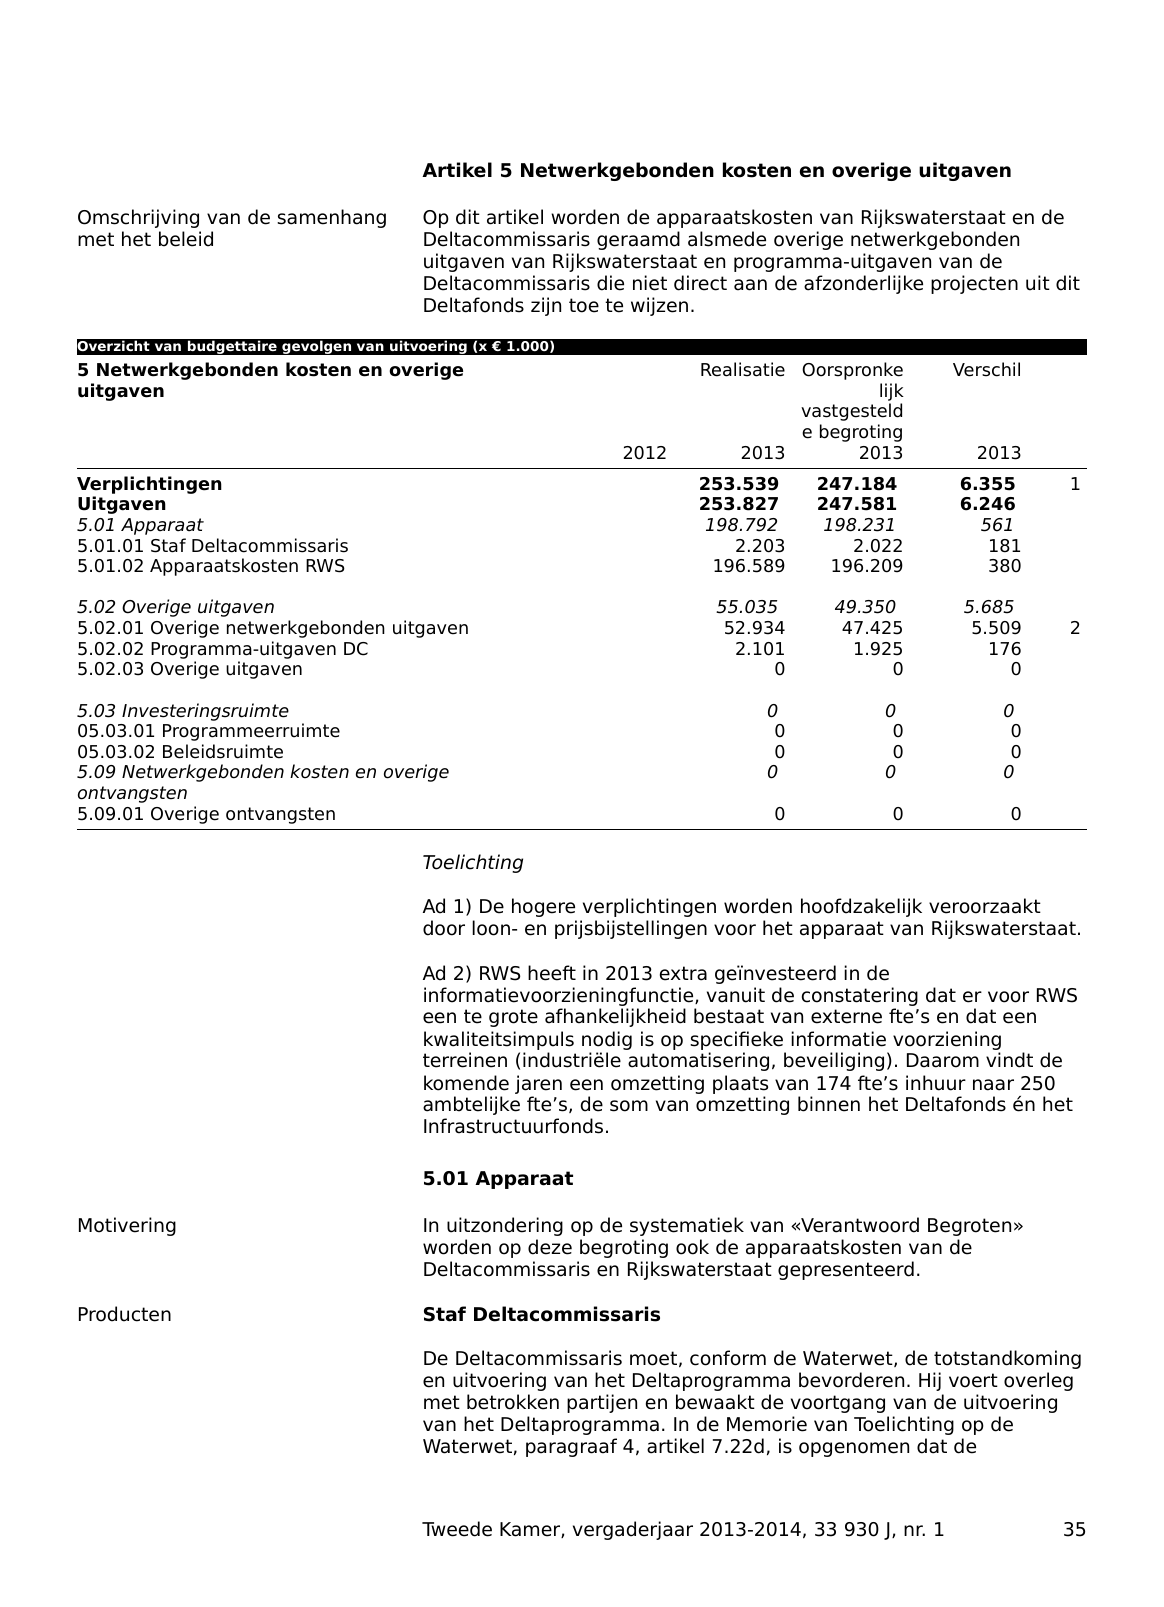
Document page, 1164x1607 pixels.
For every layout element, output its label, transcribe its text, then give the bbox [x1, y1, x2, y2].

subtitle 5.01 Apparaat [422, 1168, 1087, 1190]
table_cell 198.231 [791, 515, 909, 536]
table_cell [909, 680, 1027, 701]
table_cell 247.184 [791, 469, 909, 494]
text Ad 1) De hogere verplichtingen worden hoofdzakelijk veroorzaakt door loon- en prijsbijstellingen voor het apparaat van Rijkswaterstaat. [422, 896, 1087, 940]
table_cell 6.246 [909, 494, 1027, 515]
table_cell [791, 577, 909, 597]
table_cell 5.03 Investeringsruimte [77, 701, 555, 721]
table_cell [77, 577, 555, 597]
table_cell 0 [673, 763, 791, 804]
table_header Overzicht van budgettaire gevolgen van uitvoering (x € 1.000) [77, 339, 1087, 354]
table_cell [1028, 639, 1087, 659]
table_cell 0 [791, 742, 909, 762]
table_cell 0 [909, 804, 1027, 829]
table_cell 5.02 Overige uitgaven [77, 598, 555, 618]
table_cell 5.685 [909, 598, 1027, 618]
table_cell [1028, 598, 1087, 618]
table_cell [1028, 763, 1087, 804]
table_cell 253.539 [673, 469, 791, 494]
table_cell Verplichtingen [77, 469, 555, 494]
table_cell [909, 577, 1027, 597]
table_cell 253.827 [673, 494, 791, 515]
text Op dit artikel worden de apparaatskosten van Rijkswaterstaat en de Deltacommissaris geraamd alsmede overige netwerkgebonden uitgaven van Rijkswaterstaat en programma-uitgaven van de Deltacommissaris die niet direct aan de afzonderlijke projecten uit dit Deltafonds zijn toe te wijzen. [422, 207, 1087, 317]
table_cell [1028, 721, 1087, 742]
table_cell 0 [673, 742, 791, 762]
table_cell [555, 763, 673, 804]
table_cell 380 [909, 556, 1027, 577]
table_cell 6.355 [909, 469, 1027, 494]
table_cell 247.581 [791, 494, 909, 515]
table_cell 2013 [673, 443, 791, 468]
table_cell 5.509 [909, 618, 1027, 639]
table_cell 0 [673, 721, 791, 742]
table_cell 1 [1028, 469, 1087, 494]
table_cell [555, 355, 673, 443]
table_cell [555, 639, 673, 659]
table_cell [77, 443, 555, 468]
table_cell 52.934 [673, 618, 791, 639]
table_cell 0 [673, 701, 791, 721]
table_cell [1028, 536, 1087, 556]
table_cell [555, 515, 673, 536]
table_cell 05.03.01 Programmeerruimte [77, 721, 555, 742]
table_cell [555, 556, 673, 577]
table_cell [673, 577, 791, 597]
table_cell 2.022 [791, 536, 909, 556]
table_cell [555, 494, 673, 515]
table_cell [555, 469, 673, 494]
table_cell 5.01.02 Apparaatskosten RWS [77, 556, 555, 577]
table_cell [555, 598, 673, 618]
table_cell [1028, 355, 1087, 443]
text Ad 2) RWS heeft in 2013 extra geïnvesteerd in de informatievoorzieningfunctie, vanuit de constatering dat er voor RWS een te grote afhankelijkheid bestaat van externe fte’s en dat een kwaliteitsimpuls nodig is op specifieke informatie voorziening terreinen (industriële automatisering, beveiliging). Daarom vindt de komende jaren een omzetting plaats van 174 fte’s inhuur naar 250 ambtelijke fte’s, de som van omzetting binnen het Deltafonds én het Infrastructuurfonds. [422, 962, 1087, 1138]
table_cell 5.02.01 Overige netwerkgebonden uitgaven [77, 618, 555, 639]
table_cell [77, 680, 555, 701]
table_cell 181 [909, 536, 1027, 556]
table_cell [791, 680, 909, 701]
table_cell [555, 701, 673, 721]
table_cell [1028, 680, 1087, 701]
table_cell 0 [673, 804, 791, 829]
table_cell [555, 721, 673, 742]
table_cell 5.02.03 Overige uitgaven [77, 659, 555, 680]
text Omschrijving van de samenhang met het beleid [77, 207, 399, 251]
table_cell 198.792 [673, 515, 791, 536]
table_cell [1028, 804, 1087, 829]
subtitle Artikel 5 Netwerkgebonden kosten en overige uitgaven [422, 160, 1087, 182]
table_cell 0 [909, 659, 1027, 680]
table_cell 0 [673, 659, 791, 680]
table_cell 5.09 Netwerkgebonden kosten en overige ontvangsten [77, 763, 555, 804]
table_cell 0 [909, 763, 1027, 804]
table_cell [1028, 494, 1087, 515]
table_cell [673, 680, 791, 701]
table_cell 0 [791, 804, 909, 829]
text In uitzondering op de systematiek van «Verantwoord Begroten» worden op deze begroting ook de apparaatskosten van de Deltacommissaris en Rijkswaterstaat gepresenteerd. [422, 1215, 1087, 1281]
table_cell 05.03.02 Beleidsruimte [77, 742, 555, 762]
table_cell 5.01 Apparaat [77, 515, 555, 536]
table_cell [555, 618, 673, 639]
table_cell 0 [791, 701, 909, 721]
table_cell 176 [909, 639, 1027, 659]
table_cell 196.209 [791, 556, 909, 577]
table_cell 0 [791, 659, 909, 680]
table_cell [1028, 443, 1087, 468]
subtitle Staf Deltacommissaris [422, 1303, 1087, 1325]
table_cell 0 [791, 721, 909, 742]
table_cell 2012 [555, 443, 673, 468]
text Producten [77, 1303, 399, 1325]
table_cell 55.035 [673, 598, 791, 618]
subtitle Toelichting [422, 852, 1087, 874]
table_cell [555, 804, 673, 829]
table_cell 561 [909, 515, 1027, 536]
table_cell [555, 742, 673, 762]
table_cell 2013 [791, 443, 909, 468]
table_cell 2013 [909, 443, 1027, 468]
table_cell 47.425 [791, 618, 909, 639]
table_cell [1028, 577, 1087, 597]
text Motivering [77, 1215, 399, 1237]
table_cell 2 [1028, 618, 1087, 639]
table_cell 5 Netwerkgebonden kosten en overige uitgaven [77, 355, 555, 443]
subtitle [77, 1325, 399, 1333]
table_cell [1028, 659, 1087, 680]
table_cell 5.01.01 Staf Deltacommissaris [77, 536, 555, 556]
table_cell 0 [909, 742, 1027, 762]
table_cell [1028, 515, 1087, 536]
table_cell Uitgaven [77, 494, 555, 515]
table_cell [555, 680, 673, 701]
table_cell [1028, 556, 1087, 577]
table_cell 0 [909, 721, 1027, 742]
table_cell 5.02.02 Programma-uitgaven DC [77, 639, 555, 659]
table_cell 2.101 [673, 639, 791, 659]
table_cell Verschil [909, 355, 1027, 443]
table_cell 0 [909, 701, 1027, 721]
table_cell 2.203 [673, 536, 791, 556]
table_cell [1028, 701, 1087, 721]
table_cell [555, 536, 673, 556]
table_cell [1028, 742, 1087, 762]
table_cell 49.350 [791, 598, 909, 618]
table_cell 1.925 [791, 639, 909, 659]
table_cell 5.09.01 Overige ontvangsten [77, 804, 555, 829]
text De Deltacommissaris moet, conform de Waterwet, de totstandkoming en uitvoering van het Deltaprogramma bevorderen. Hij voert overleg met betrokken partijen en bewaakt de voortgang van de uitvoering van het Deltaprogramma. In de Memorie van Toelichting op de Waterwet, paragraaf 4, artikel 7.22d, is opgenomen dat de [422, 1348, 1087, 1457]
table_cell 196.589 [673, 556, 791, 577]
table_cell Oorspronkelijk vastgestelde begroting [791, 355, 909, 443]
table_cell 0 [791, 763, 909, 804]
table_cell Realisatie [673, 355, 791, 443]
table_cell [555, 577, 673, 597]
table_cell [555, 659, 673, 680]
